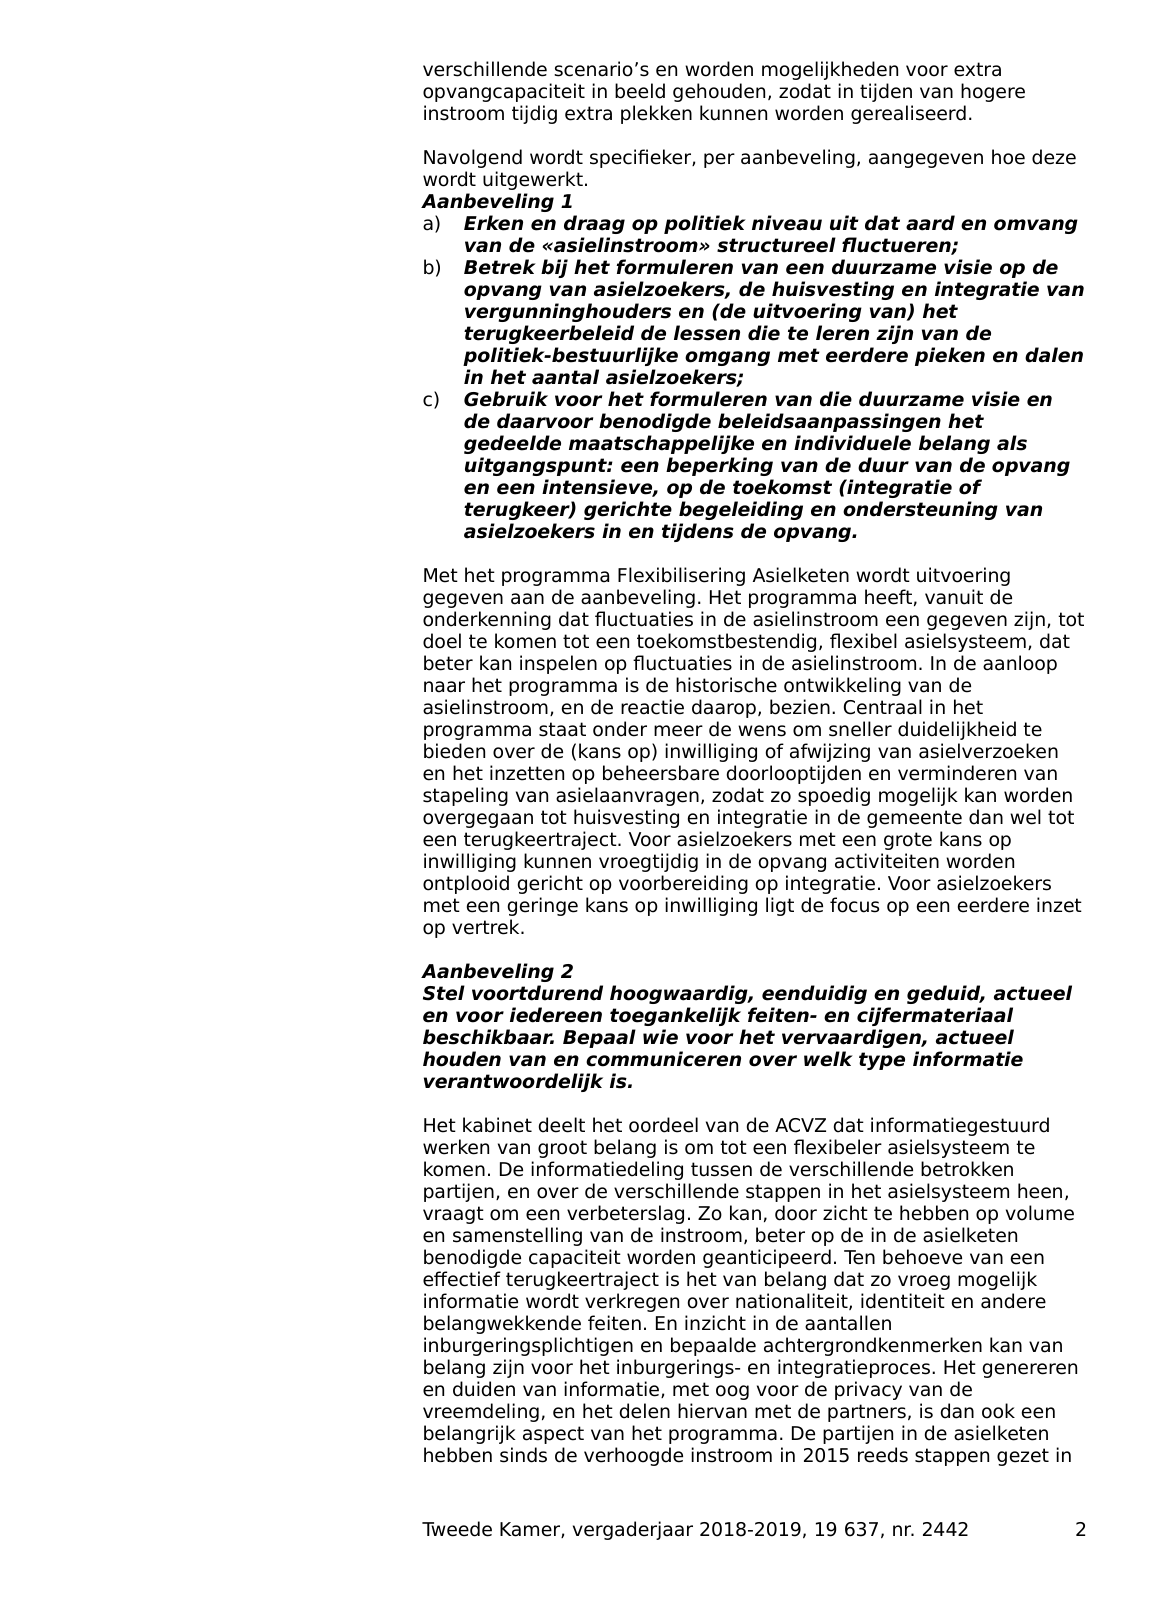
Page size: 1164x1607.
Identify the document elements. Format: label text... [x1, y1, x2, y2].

text c) Gebruik voor het formuleren van die duurzame visie en de daarvoor benodigde beleidsaanpassingen het gedeelde maatschappelijke en individuele belang als uitgangspunt: een beperking van de duur van de opvang en een intensieve, op de toekomst (integratie of terugkeer) gerichte begeleiding en ondersteuning van asielzoekers in en tijdens de opvang. [422, 389, 1087, 543]
text Met het programma Flexibilisering Asielketen wordt uitvoering gegeven aan de aanbeveling. Het programma heeft, vanuit de onderkenning dat fluctuaties in de asielinstroom een gegeven zijn, tot doel te komen tot een toekomstbestendig, flexibel asielsysteem, dat beter kan inspelen op fluctuaties in de asielinstroom. In de aanloop naar het programma is de historische ontwikkeling van de asielinstroom, en de reactie daarop, bezien. Centraal in het programma staat onder meer de wens om sneller duidelijkheid te bieden over de (kans op) inwilliging of afwijzing van asielverzoeken en het inzetten op beheersbare doorlooptijden en verminderen van stapeling van asielaanvragen, zodat zo spoedig mogelijk kan worden overgegaan tot huisvesting en integratie in de gemeente dan wel tot een terugkeertraject. Voor asielzoekers met een grote kans op inwilliging kunnen vroegtijdig in de opvang activiteiten worden ontplooid gericht op voorbereiding op integratie. Voor asielzoekers met een geringe kans op inwilliging ligt de focus op een eerdere inzet op vertrek. [422, 565, 1087, 939]
text Aanbeveling 1 [422, 191, 1087, 213]
text Aanbeveling 2 [422, 961, 1087, 983]
text a) Erken en draag op politiek niveau uit dat aard en omvang van de «asielinstroom» structureel fluctueren; [422, 213, 1087, 257]
text verschillende scenario’s en worden mogelijkheden voor extra opvangcapaciteit in beeld gehouden, zodat in tijden van hogere instroom tijdig extra plekken kunnen worden gerealiseerd. [422, 59, 1087, 125]
text Het kabinet deelt het oordeel van de ACVZ dat informatiegestuurd werken van groot belang is om tot een flexibeler asielsysteem te komen. De informatiedeling tussen de verschillende betrokken partijen, en over de verschillende stappen in het asielsysteem heen, vraagt om een verbeterslag. Zo kan, door zicht te hebben op volume en samenstelling van de instroom, beter op de in de asielketen benodigde capaciteit worden geanticipeerd. Ten behoeve van een effectief terugkeertraject is het van belang dat zo vroeg mogelijk informatie wordt verkregen over nationaliteit, identiteit en andere belangwekkende feiten. En inzicht in de aantallen inburgeringsplichtigen en bepaalde achtergrondkenmerken kan van belang zijn voor het inburgerings- en integratieproces. Het genereren en duiden van informatie, met oog voor de privacy van de vreemdeling, en het delen hiervan met de partners, is dan ook een belangrijk aspect van het programma. De partijen in de asielketen hebben sinds de verhoogde instroom in 2015 reeds stappen gezet in [422, 1115, 1087, 1467]
text Stel voortdurend hoogwaardig, eenduidig en geduid, actueel en voor iedereen toegankelijk feiten- en cijfermateriaal beschikbaar. Bepaal wie voor het vervaardigen, actueel houden van en communiceren over welk type informatie verantwoordelijk is. [422, 983, 1087, 1093]
text Navolgend wordt specifieker, per aanbeveling, aangegeven hoe deze wordt uitgewerkt. [422, 147, 1087, 191]
text b) Betrek bij het formuleren van een duurzame visie op de opvang van asielzoekers, de huisvesting en integratie van vergunninghouders en (de uitvoering van) het terugkeerbeleid de lessen die te leren zijn van de politiek-bestuurlijke omgang met eerdere pieken en dalen in het aantal asielzoekers; [422, 257, 1087, 389]
